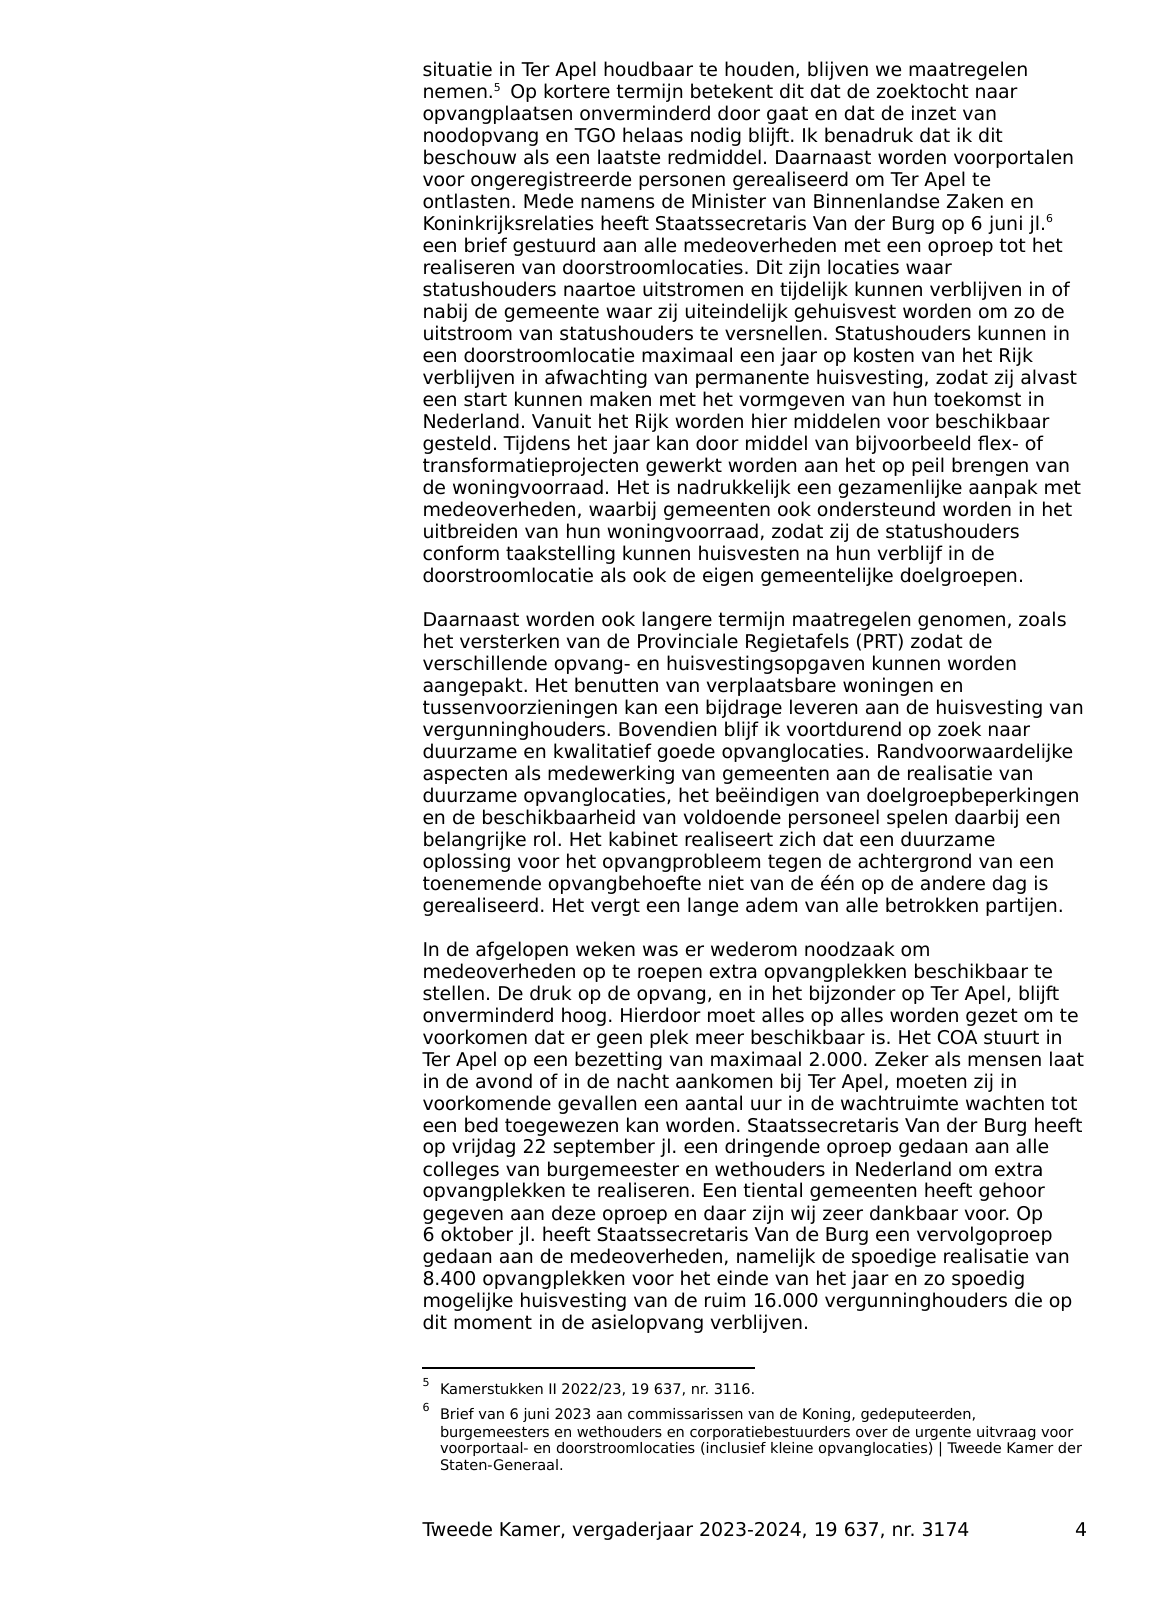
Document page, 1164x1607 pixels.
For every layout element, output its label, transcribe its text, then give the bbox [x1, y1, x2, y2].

text In de afgelopen weken was er wederom noodzaak om medeoverheden op te roepen extra opvangplekken beschikbaar te stellen. De druk op de opvang, en in het bijzonder op Ter Apel, blijft onverminderd hoog. Hierdoor moet alles op alles worden gezet om te voorkomen dat er geen plek meer beschikbaar is. Het COA stuurt in Ter Apel op een bezetting van maximaal 2.000. Zeker als mensen laat in de avond of in de nacht aankomen bij Ter Apel, moeten zij in voorkomende gevallen een aantal uur in de wachtruimte wachten tot een bed toegewezen kan worden. Staatssecretaris Van der Burg heeft op vrijdag 22 september jl. een dringende oproep gedaan aan alle colleges van burgemeester en wethouders in Nederland om extra opvangplekken te realiseren. Een tiental gemeenten heeft gehoor gegeven aan deze oproep en daar zijn wij zeer dankbaar voor. Op 6 oktober jl. heeft Staatssecretaris Van de Burg een vervolgoproep gedaan aan de medeoverheden, namelijk de spoedige realisatie van 8.400 opvangplekken voor het einde van het jaar en zo spoedig mogelijke huisvesting van de ruim 16.000 vergunninghouders die op dit moment in de asielopvang verblijven. [422, 939, 1087, 1334]
text Kamerstukken II 2022/23, 19 637, nr. 3116. [422, 1377, 1087, 1399]
text Daarnaast worden ook langere termijn maatregelen genomen, zoals het versterken van de Provinciale Regietafels (PRT) zodat de verschillende opvang- en huisvestingsopgaven kunnen worden aangepakt. Het benutten van verplaatsbare woningen en tussenvoorzieningen kan een bijdrage leveren aan de huisvesting van vergunninghouders. Bovendien blijf ik voortdurend op zoek naar duurzame en kwalitatief goede opvanglocaties. Randvoorwaardelijke aspecten als medewerking van gemeenten aan de realisatie van duurzame opvanglocaties, het beëindigen van doelgroepbeperkingen en de beschikbaarheid van voldoende personeel spelen daarbij een belangrijke rol. Het kabinet realiseert zich dat een duurzame oplossing voor het opvangprobleem tegen de achtergrond van een toenemende opvangbehoefte niet van de één op de andere dag is gerealiseerd. Het vergt een lange adem van alle betrokken partijen. [422, 609, 1087, 916]
text situatie in Ter Apel houdbaar te houden, blijven we maatregelen nemen. Op kortere termijn betekent dit dat de zoektocht naar opvangplaatsen onverminderd door gaat en dat de inzet van noodopvang en TGO helaas nodig blijft. Ik benadruk dat ik dit beschouw als een laatste redmiddel. Daarnaast worden voorportalen voor ongeregistreerde personen gerealiseerd om Ter Apel te ontlasten. Mede namens de Minister van Binnenlandse Zaken en Koninkrijksrelaties heeft Staatssecretaris Van der Burg op 6 juni jl. een brief gestuurd aan alle medeoverheden met een oproep tot het realiseren van doorstroomlocaties. Dit zijn locaties waar statushouders naartoe uitstromen en tijdelijk kunnen verblijven in of nabij de gemeente waar zij uiteindelijk gehuisvest worden om zo de uitstroom van statushouders te versnellen. Statushouders kunnen in een doorstroomlocatie maximaal een jaar op kosten van het Rijk verblijven in afwachting van permanente huisvesting, zodat zij alvast een start kunnen maken met het vormgeven van hun toekomst in Nederland. Vanuit het Rijk worden hier middelen voor beschikbaar gesteld. Tijdens het jaar kan door middel van bijvoorbeeld flex- of transformatieprojecten gewerkt worden aan het op peil brengen van de woningvoorraad. Het is nadrukkelijk een gezamenlijke aanpak met medeoverheden, waarbij gemeenten ook ondersteund worden in het uitbreiden van hun woningvoorraad, zodat zij de statushouders conform taakstelling kunnen huisvesten na hun verblijf in de doorstroomlocatie als ook de eigen gemeentelijke doelgroepen. [422, 59, 1087, 587]
text Brief van 6 juni 2023 aan commissarissen van de Koning, gedeputeerden, burgemeesters en wethouders en corporatiebestuurders over de urgente uitvraag voor voorportaal- en doorstroomlocaties (inclusief kleine opvanglocaties) | Tweede Kamer der Staten-Generaal. [422, 1402, 1087, 1474]
